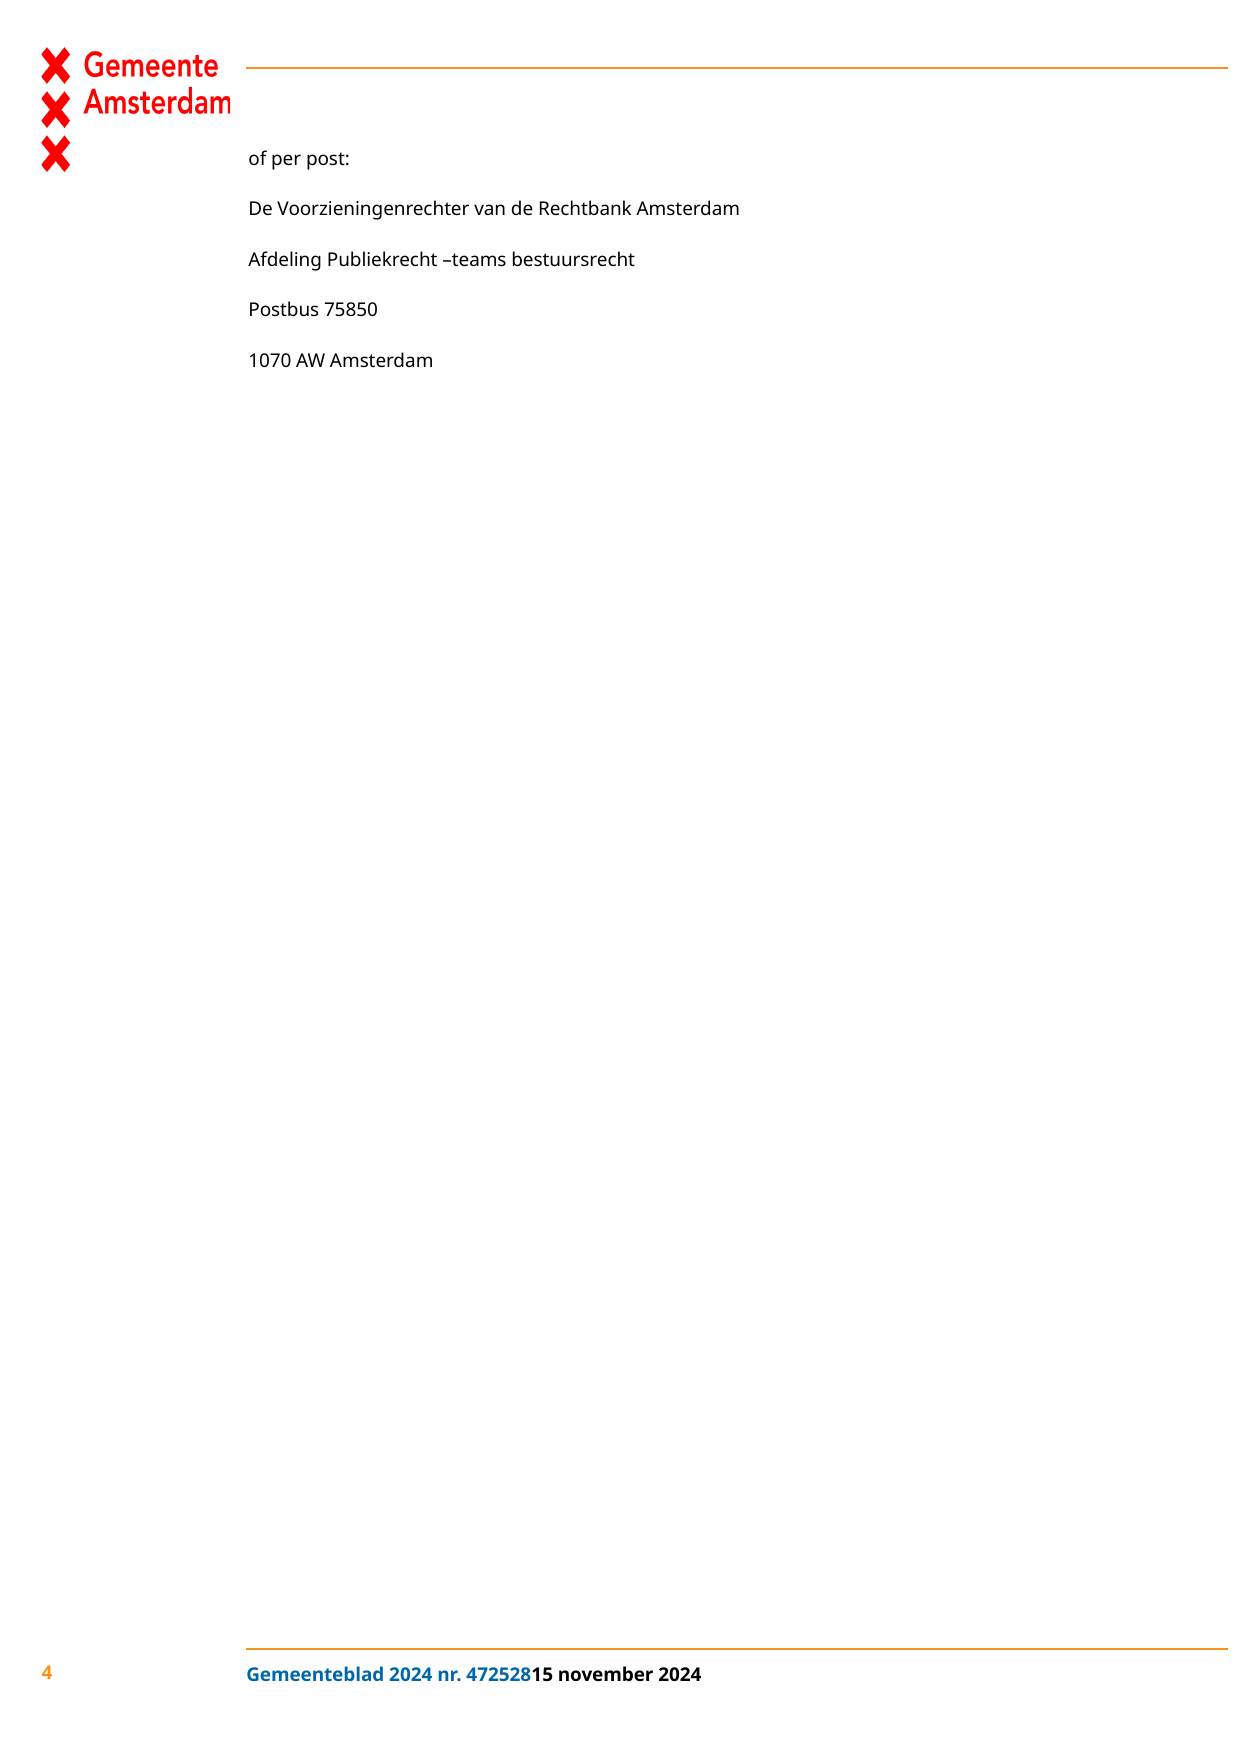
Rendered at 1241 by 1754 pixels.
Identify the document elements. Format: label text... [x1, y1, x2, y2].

text Afdeling Publiekrecht –teams bestuursrecht [248, 246, 1152, 272]
text 1070 AW Amsterdam [248, 347, 1152, 373]
text of per post: [248, 145, 1152, 171]
text Postbus 75850 [248, 296, 1152, 322]
text De Voorzieningenrechter van de Rechtbank Amsterdam [248, 196, 1152, 221]
picture [41, 47, 231, 172]
